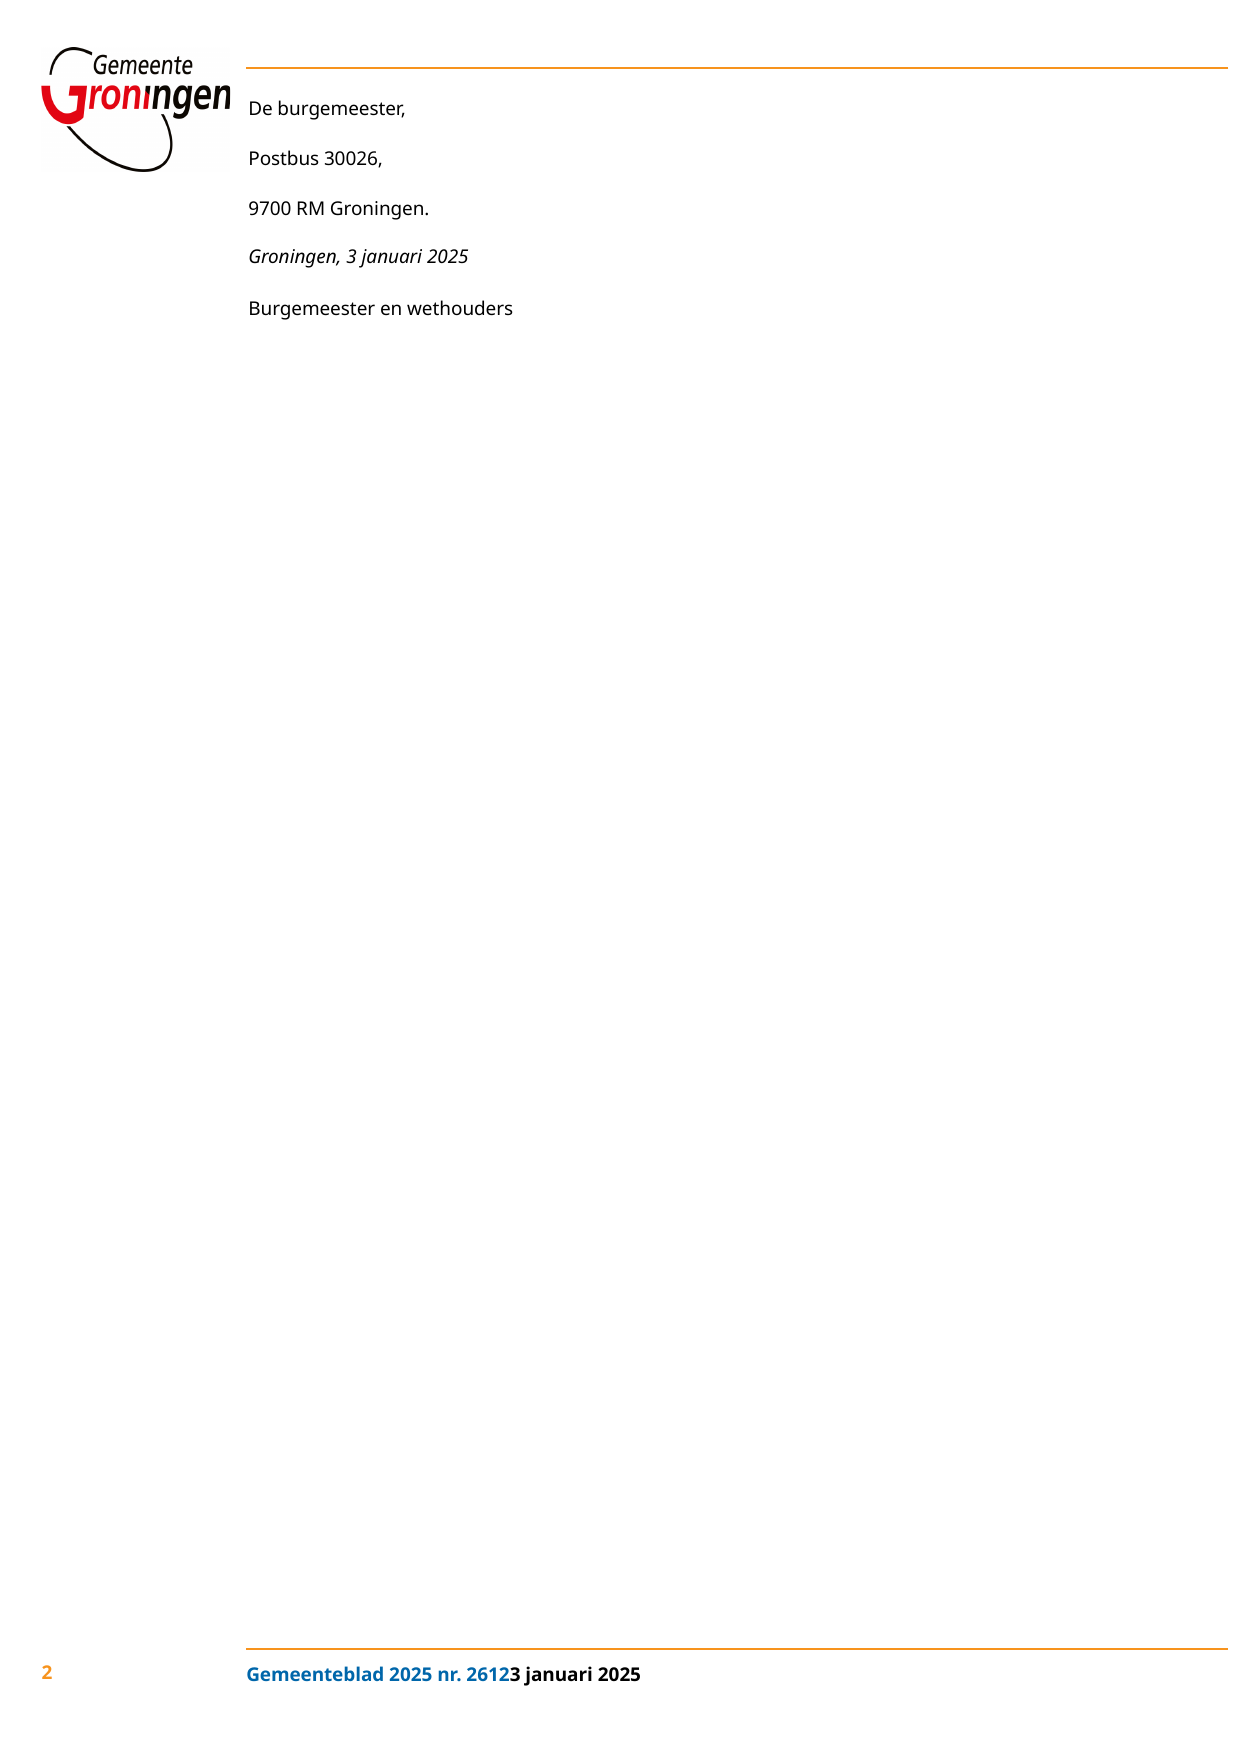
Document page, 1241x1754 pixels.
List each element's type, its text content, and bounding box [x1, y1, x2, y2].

text Groningen, 3 januari 2025 [248, 243, 1152, 269]
picture [41, 47, 231, 172]
text Burgemeester en wethouders [248, 295, 1152, 321]
text Postbus 30026, [248, 145, 1152, 171]
text De burgemeester, [248, 95, 1152, 121]
text 9700 RM Groningen. [248, 196, 1152, 221]
